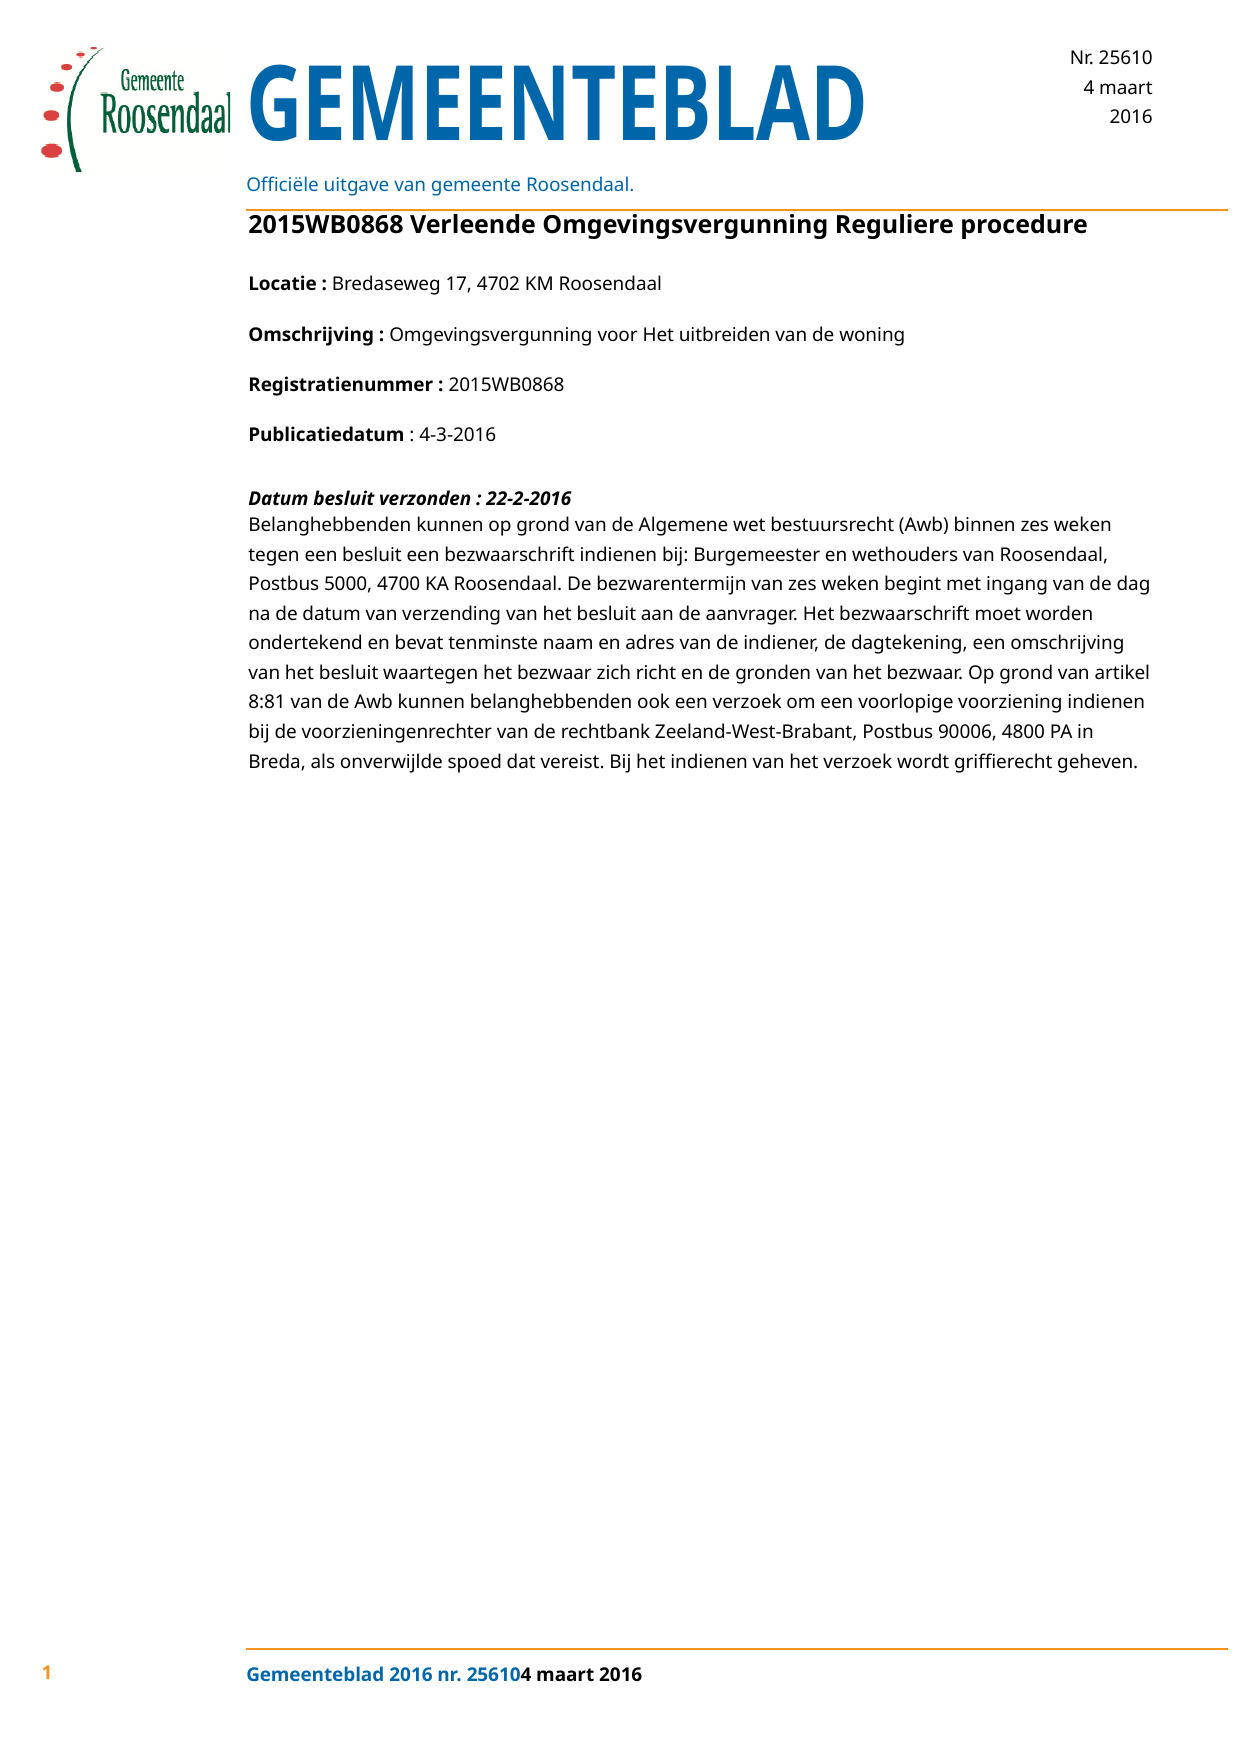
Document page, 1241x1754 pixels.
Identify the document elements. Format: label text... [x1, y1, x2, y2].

text Registratienummer : 2015WB0868 [248, 371, 1152, 397]
text Locatie : Bredaseweg 17, 4702 KM Roosendaal [248, 270, 1152, 296]
text Datum besluit verzonden : 22-2-2016 [248, 486, 1152, 511]
picture [41, 47, 231, 172]
text 2015WB0868 Verleende Omgevingsvergunning Reguliere procedure [248, 211, 1152, 241]
text Omschrijving : Omgevingsvergunning voor Het uitbreiden van de woning [248, 321, 1152, 346]
text Belanghebbenden kunnen op grond van de Algemene wet bestuursrecht (Awb) binnen zes weken tegen een besluit een bezwaarschrift indienen bij: Burgemeester en wethouders van Roosendaal, Postbus 5000, 4700 KA Roosendaal. De bezwarentermijn van zes weken begint met ingang van de dag na de datum van verzending van het besluit aan de aanvrager. Het bezwaarschrift moet worden ondertekend en bevat tenminste naam en adres van de indiener, de dagtekening, een omschrijving van het besluit waartegen het bezwaar zich richt en de gronden van het bezwaar. Op grond van artikel 8:81 van de Awb kunnen belanghebbenden ook een verzoek om een voorlopige voorziening indienen bij de voorzieningenrechter van de rechtbank Zeeland-West-Brabant, Postbus 90006, 4800 PA in Breda, als onverwijlde spoed dat vereist. Bij het indienen van het verzoek wordt griffierecht geheven. [248, 511, 1152, 774]
text Publicatiedatum : 4-3-2016 [248, 422, 1152, 447]
